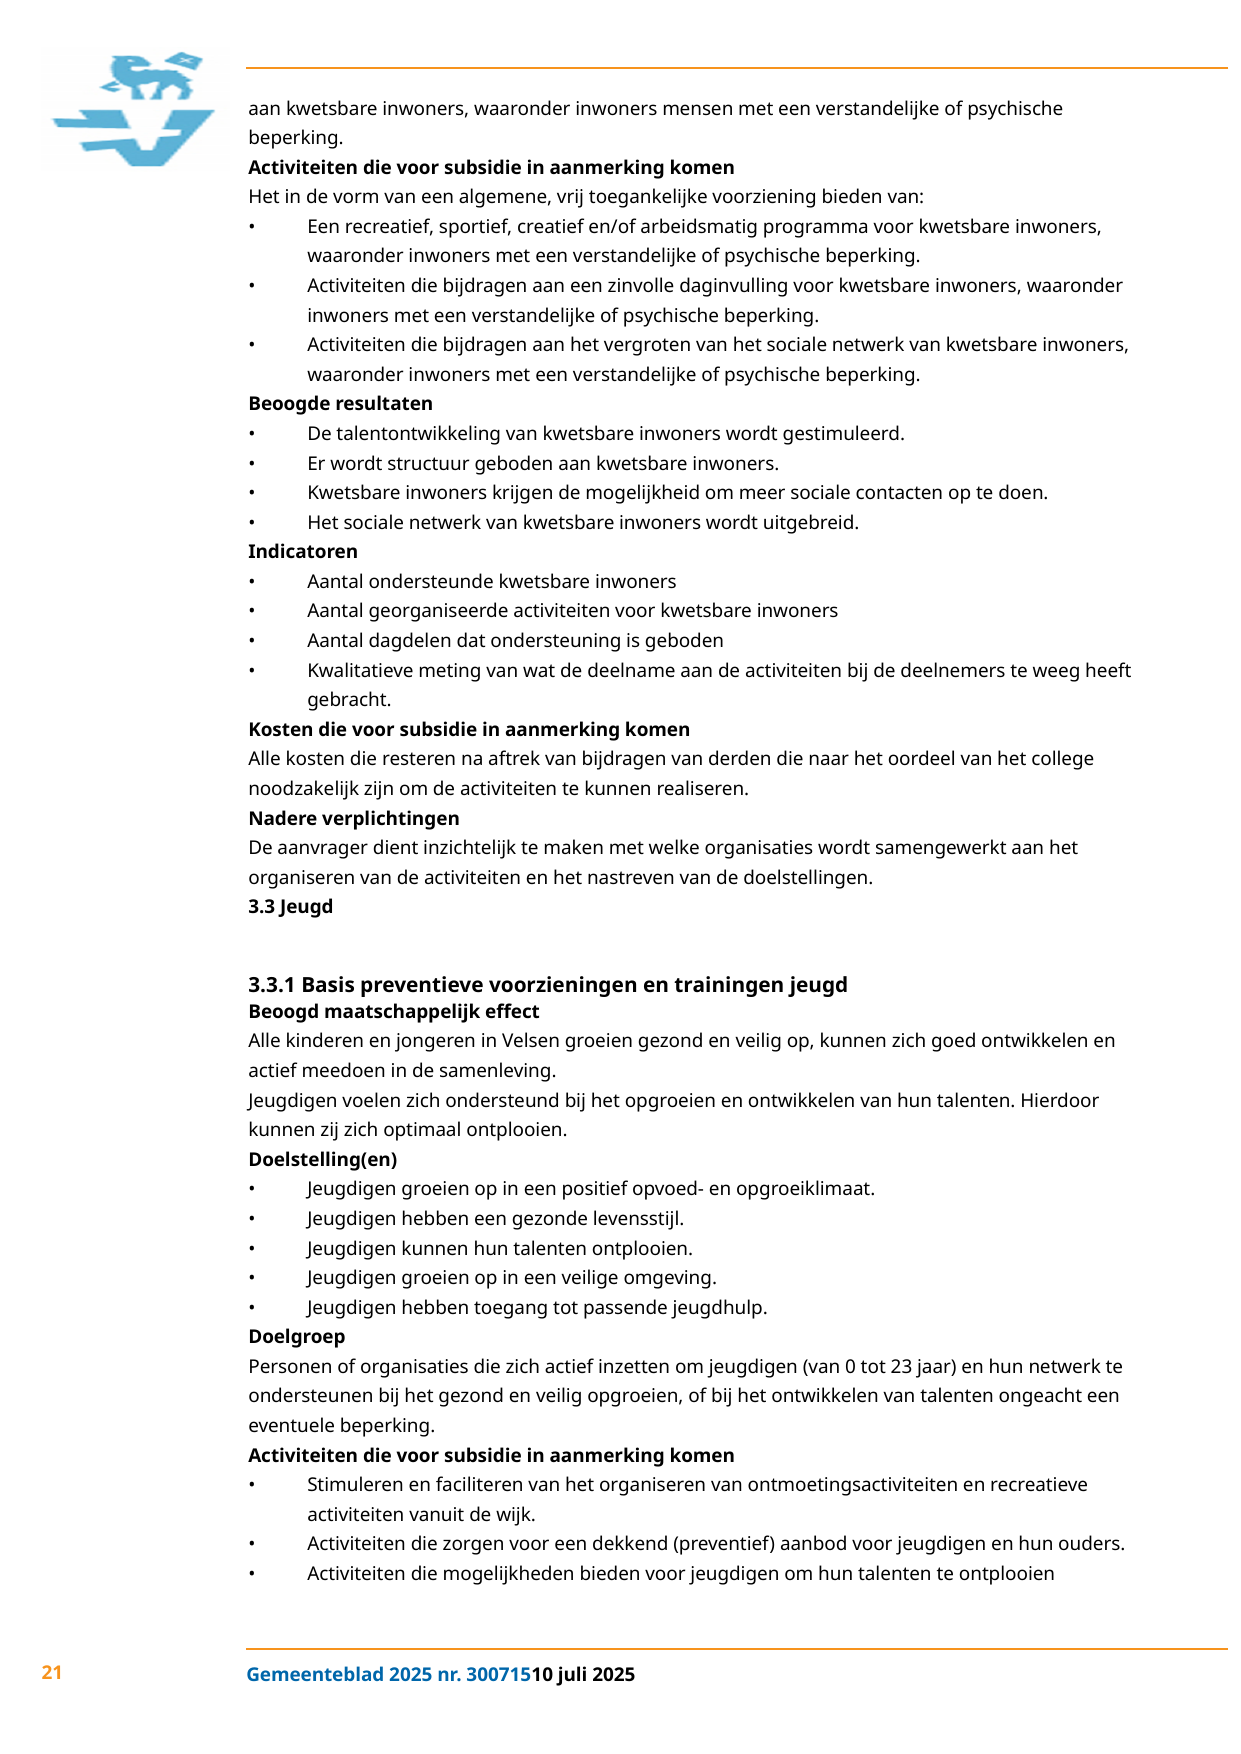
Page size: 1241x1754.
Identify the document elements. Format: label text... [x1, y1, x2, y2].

list Jeugdigen groeien op in een veilige omgeving. [248, 1264, 1152, 1290]
list Er wordt structuur geboden aan kwetsbare inwoners. [248, 450, 1152, 476]
list Aantal georganiseerde activiteiten voor kwetsbare inwoners [248, 598, 1152, 623]
list Jeugdigen hebben toegang tot passende jeugdhulp. [248, 1294, 1152, 1320]
text Beoogde resultaten [248, 391, 1152, 416]
picture [41, 47, 231, 172]
list Kwalitatieve meting van wat de deelname aan de activiteiten bij de deelnemers te weeg heeft gebracht. [248, 657, 1152, 712]
text aan kwetsbare inwoners, waaronder inwoners mensen met een verstandelijke of psychische beperking. [248, 95, 1152, 150]
list Aantal ondersteunde kwetsbare inwoners [248, 568, 1152, 594]
list Een recreatief, sportief, creatief en/of arbeidsmatig programma voor kwetsbare inwoners, waaronder inwoners met een verstandelijke of psychische beperking. [248, 213, 1152, 268]
list Activiteiten die bijdragen aan een zinvolle daginvulling voor kwetsbare inwoners, waaronder inwoners met een verstandelijke of psychische beperking. [248, 272, 1152, 328]
text Het in de vorm van een algemene, vrij toegankelijke voorziening bieden van: [248, 183, 1152, 209]
text Activiteiten die voor subsidie in aanmerking komen [248, 154, 1152, 180]
list Kwetsbare inwoners krijgen de mogelijkheid om meer sociale contacten op te doen. [248, 479, 1152, 505]
list Jeugdigen kunnen hun talenten ontplooien. [248, 1235, 1152, 1261]
list De talentontwikkeling van kwetsbare inwoners wordt gestimuleerd. [248, 420, 1152, 446]
text Kosten die voor subsidie in aanmerking komen [248, 716, 1152, 742]
text Jeugdigen voelen zich ondersteund bij het opgroeien en ontwikkelen van hun talenten. Hierdoor kunnen zij zich optimaal ontplooien. [248, 1087, 1152, 1142]
text 3.3 Jeugd [248, 893, 1152, 919]
text 3.3.1 Basis preventieve voorzieningen en trainingen jeugd [248, 970, 1152, 998]
text Alle kinderen en jongeren in Velsen groeien gezond en veilig op, kunnen zich goed ontwikkelen en actief meedoen in de samenleving. [248, 1028, 1152, 1083]
text Doelstelling(en) [248, 1146, 1152, 1172]
text Alle kosten die resteren na aftrek van bijdragen van derden die naar het oordeel van het college noodzakelijk zijn om de activiteiten te kunnen realiseren. [248, 746, 1152, 801]
list Jeugdigen groeien op in een positief opvoed- en opgroeiklimaat. [248, 1176, 1152, 1201]
text Doelgroep [248, 1323, 1152, 1349]
text Nadere verplichtingen [248, 805, 1152, 831]
list Stimuleren en faciliteren van het organiseren van ontmoetingsactiviteiten en recreatieve activiteiten vanuit de wijk. [248, 1471, 1152, 1527]
text De aanvrager dient inzichtelijk te maken met welke organisaties wordt samengewerkt aan het organiseren van de activiteiten en het nastreven van de doelstellingen. [248, 834, 1152, 890]
text Activiteiten die voor subsidie in aanmerking komen [248, 1442, 1152, 1468]
list Activiteiten die bijdragen aan het vergroten van het sociale netwerk van kwetsbare inwoners, waaronder inwoners met een verstandelijke of psychische beperking. [248, 331, 1152, 387]
text Beoogd maatschappelijk effect [248, 998, 1152, 1024]
list Het sociale netwerk van kwetsbare inwoners wordt uitgebreid. [248, 509, 1152, 535]
list Aantal dagdelen dat ondersteuning is geboden [248, 627, 1152, 653]
list Activiteiten die mogelijkheden bieden voor jeugdigen om hun talenten te ontplooien [248, 1560, 1152, 1586]
text Indicatoren [248, 538, 1152, 564]
text Personen of organisaties die zich actief inzetten om jeugdigen (van 0 tot 23 jaar) en hun netwerk te ondersteunen bij het gezond en veilig opgroeien, of bij het ontwikkelen van talenten ongeacht een eventuele beperking. [248, 1353, 1152, 1438]
list Jeugdigen hebben een gezonde levensstijl. [248, 1205, 1152, 1231]
list Activiteiten die zorgen voor een dekkend (preventief) aanbod voor jeugdigen en hun ouders. [248, 1531, 1152, 1556]
